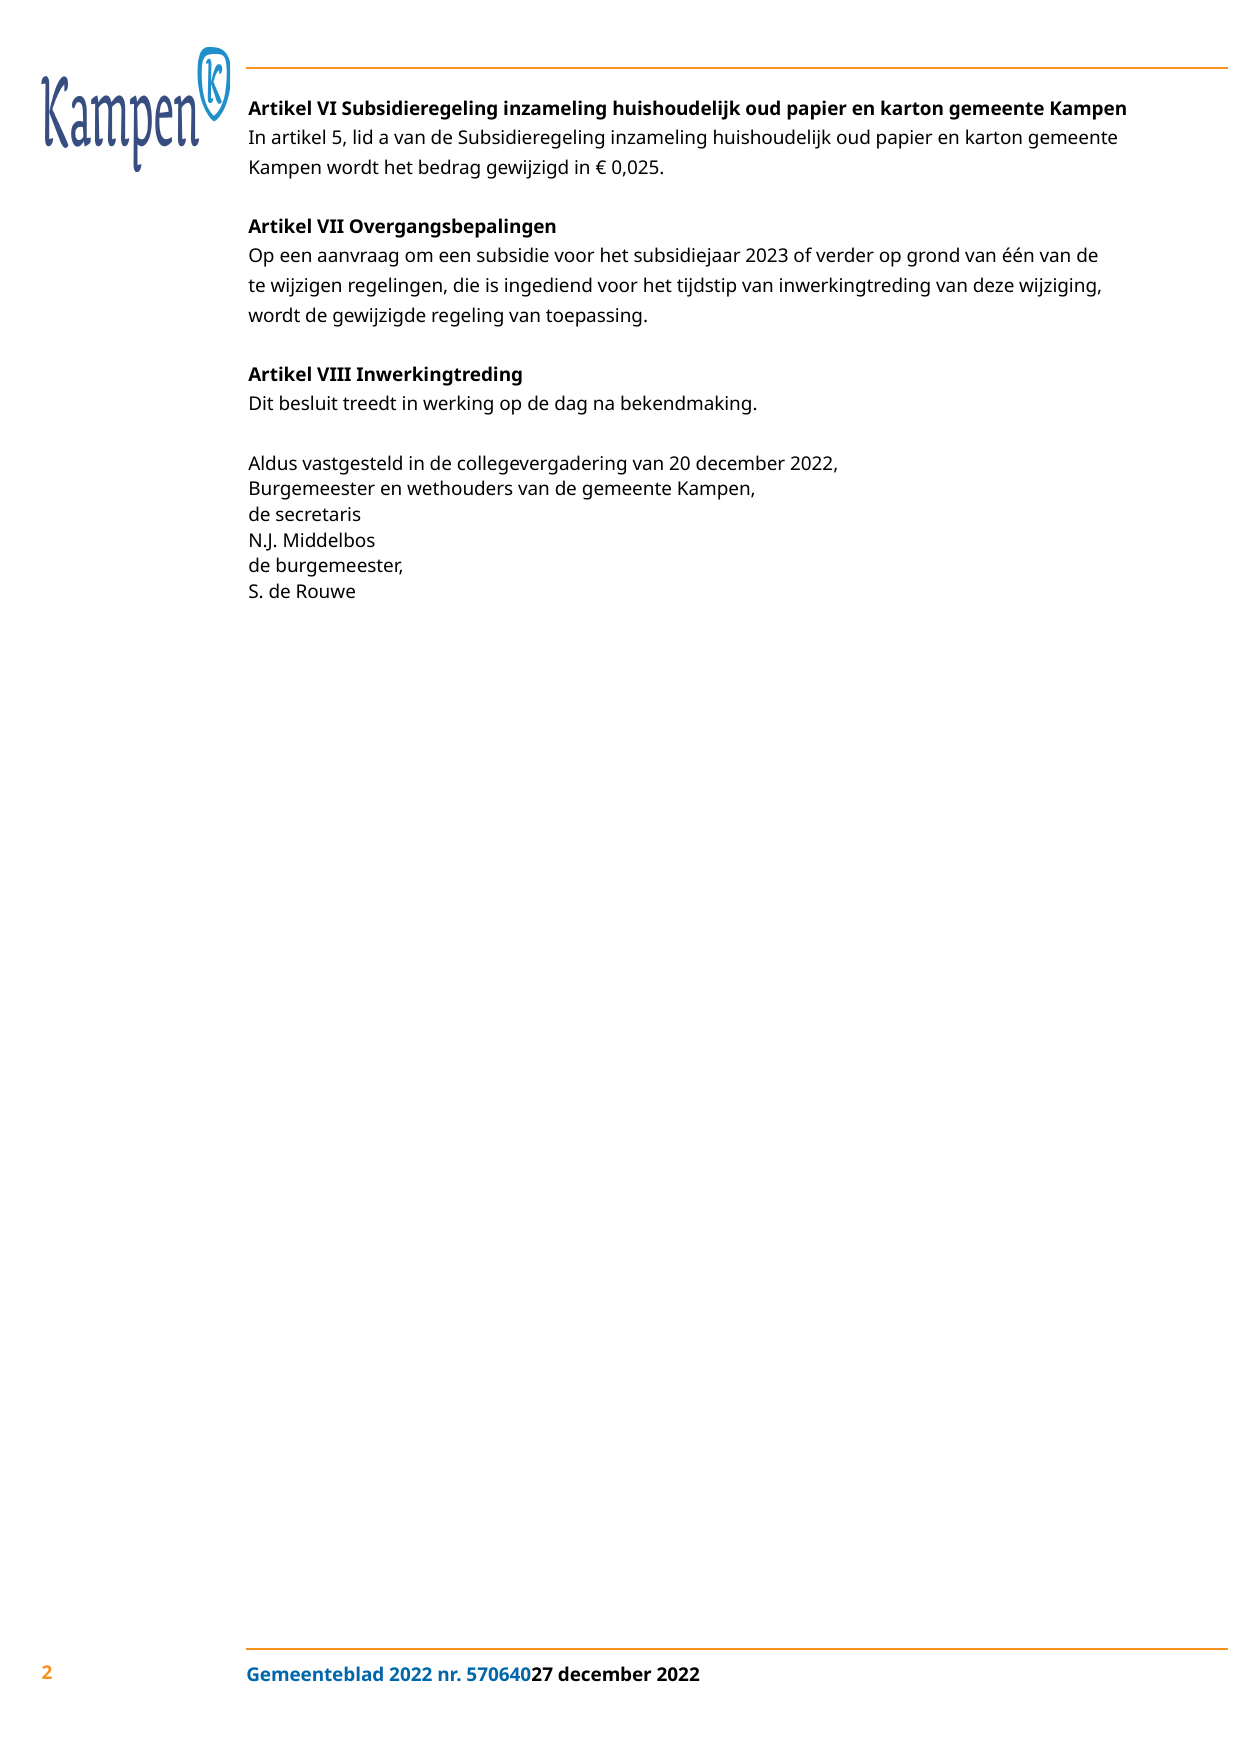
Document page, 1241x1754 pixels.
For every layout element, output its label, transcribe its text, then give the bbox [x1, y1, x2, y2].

text Aldus vastgesteld in de collegevergadering van 20 december 2022, [248, 450, 1152, 476]
text te wijzigen regelingen, die is ingediend voor het tijdstip van inwerkingtreding van deze wijziging, [248, 272, 1152, 298]
picture [41, 47, 231, 172]
text N.J. Middelbos [248, 527, 1152, 553]
text de secretaris [248, 501, 1152, 527]
text Op een aanvraag om een subsidie voor het subsidiejaar 2023 of verder op grond van één van de [248, 243, 1152, 268]
text Artikel VI Subsidieregeling inzameling huishoudelijk oud papier en karton gemeente Kampen [248, 95, 1152, 121]
text S. de Rouwe [248, 578, 1152, 604]
text Burgemeester en wethouders van de gemeente Kampen, [248, 476, 1152, 501]
text Artikel VII Overgangsbepalingen [248, 213, 1152, 239]
text Artikel VIII Inwerkingtreding [248, 361, 1152, 387]
text Dit besluit treedt in werking op de dag na bekendmaking. [248, 391, 1152, 416]
text de burgemeester, [248, 553, 1152, 578]
text wordt de gewijzigde regeling van toepassing. [248, 302, 1152, 328]
text In artikel 5, lid a van de Subsidieregeling inzameling huishoudelijk oud papier en karton gemeente Kampen wordt het bedrag gewijzigd in € 0,025. [248, 124, 1152, 180]
